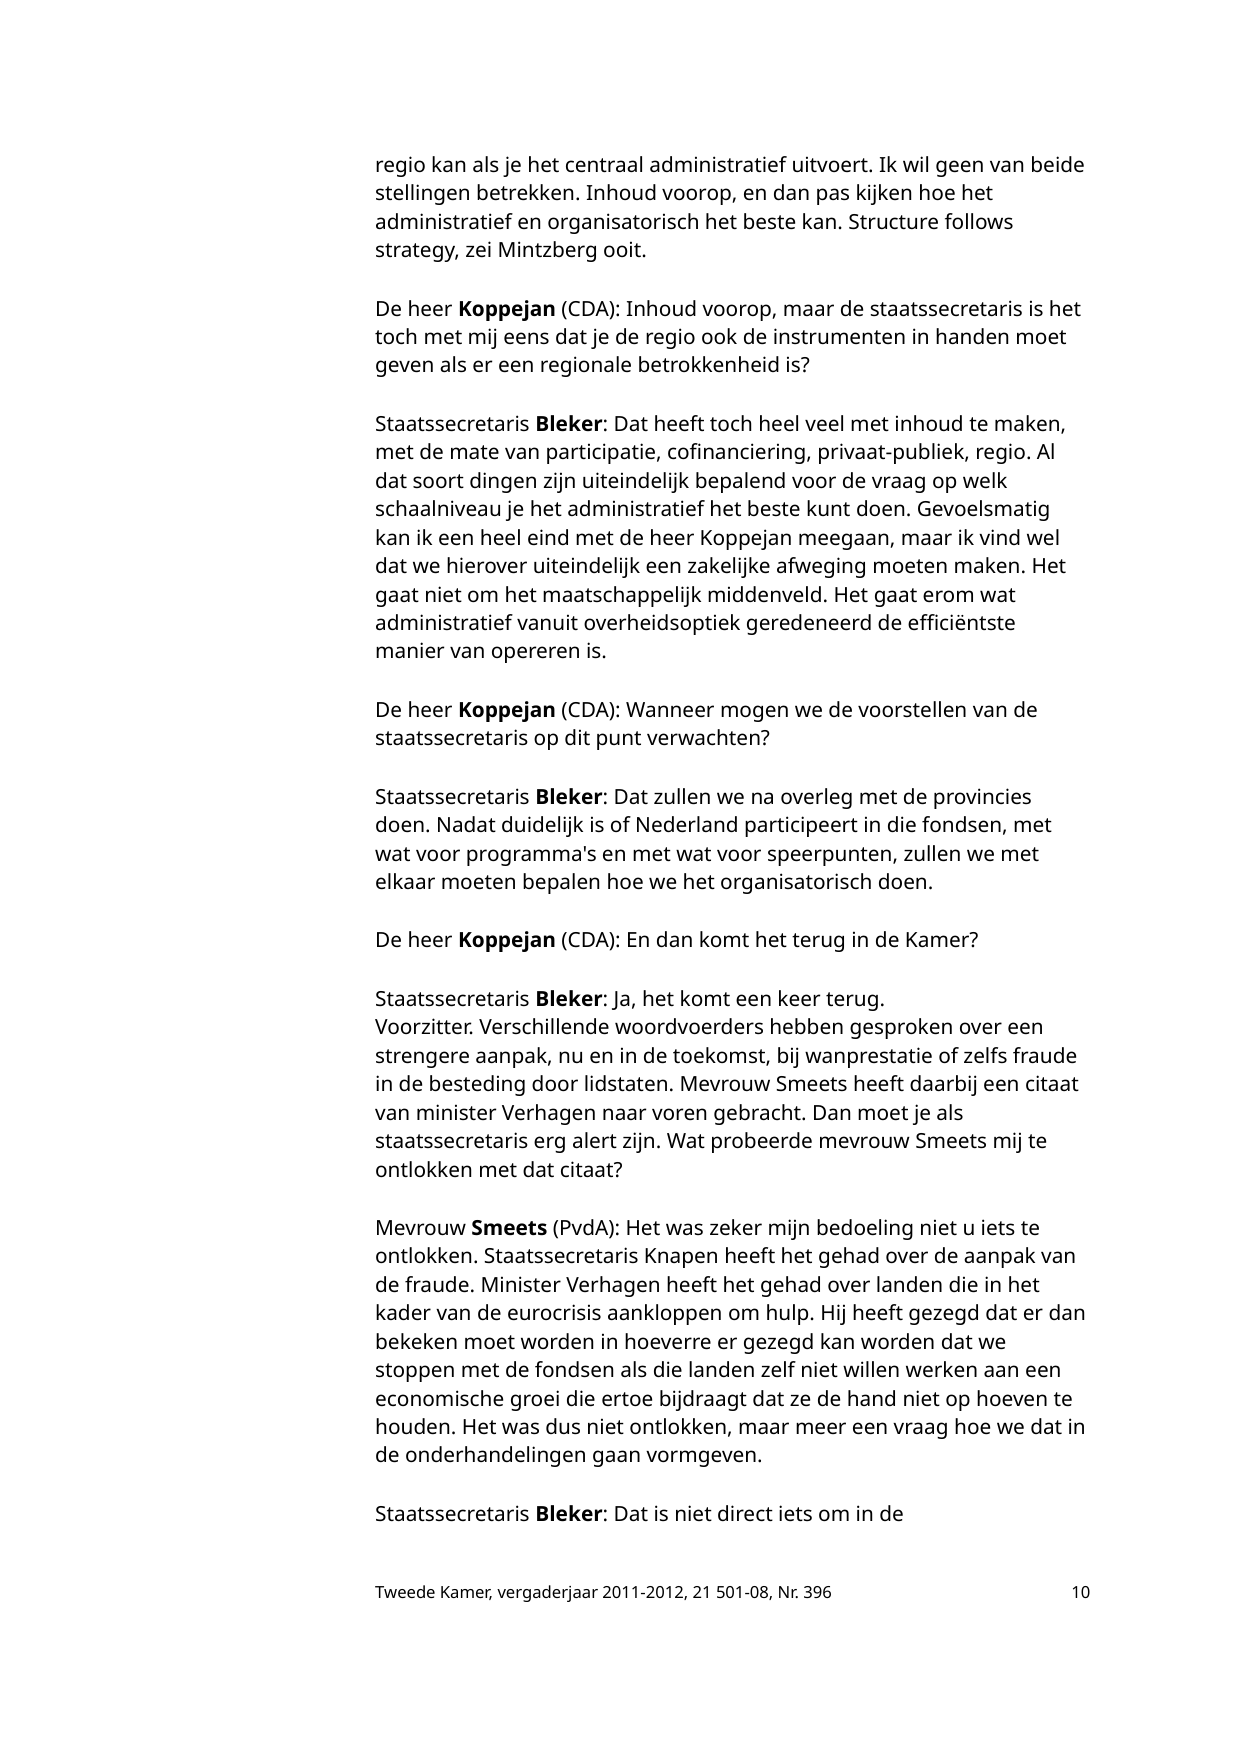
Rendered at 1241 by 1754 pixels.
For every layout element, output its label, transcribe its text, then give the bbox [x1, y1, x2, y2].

text Mevrouw Smeets (PvdA): Het was zeker mijn bedoeling niet u iets te ontlokken. Staatssecretaris Knapen heeft het gehad over de aanpak van de fraude. Minister Verhagen heeft het gehad over landen die in het kader van de eurocrisis aankloppen om hulp. Hij heeft gezegd dat er dan bekeken moet worden in hoeverre er gezegd kan worden dat we stoppen met de fondsen als die landen zelf niet willen werken aan een economische groei die ertoe bijdraagt dat ze de hand niet op hoeven te houden. Het was dus niet ontlokken, maar meer een vraag hoe we dat in de onderhandelingen gaan vormgeven. [375, 1213, 1090, 1469]
text Voorzitter. Verschillende woordvoerders hebben gesproken over een strengere aanpak, nu en in de toekomst, bij wanprestatie of zelfs fraude in de besteding door lidstaten. Mevrouw Smeets heeft daarbij een citaat van minister Verhagen naar voren gebracht. Dan moet je als staatssecretaris erg alert zijn. Wat probeerde mevrouw Smeets mij te ontlokken met dat citaat? [375, 1012, 1090, 1183]
text Staatssecretaris Bleker: Dat zullen we na overleg met de provincies doen. Nadat duidelijk is of Nederland participeert in die fondsen, met wat voor programma's en met wat voor speerpunten, zullen we met elkaar moeten bepalen hoe we het organisatorisch doen. [375, 782, 1090, 896]
text De heer Koppejan (CDA): En dan komt het terug in de Kamer? [375, 926, 1090, 954]
text Staatssecretaris Bleker: Dat is niet direct iets om in de [375, 1499, 1090, 1527]
text Staatssecretaris Bleker: Ja, het komt een keer terug. [375, 984, 1090, 1012]
text regio kan als je het centraal administratief uitvoert. Ik wil geen van beide stellingen betrekken. Inhoud voorop, en dan pas kijken hoe het administratief en organisatorisch het beste kan. Structure follows strategy, zei Mintzberg ooit. [375, 150, 1090, 264]
text Staatssecretaris Bleker: Dat heeft toch heel veel met inhoud te maken, met de mate van participatie, cofinanciering, privaat-publiek, regio. Al dat soort dingen zijn uiteindelijk bepalend voor de vraag op welk schaalniveau je het administratief het beste kunt doen. Gevoelsmatig kan ik een heel eind met de heer Koppejan meegaan, maar ik vind wel dat we hierover uiteindelijk een zakelijke afweging moeten maken. Het gaat niet om het maatschappelijk middenveld. Het gaat erom wat administratief vanuit overheidsoptiek geredeneerd de efficiëntste manier van opereren is. [375, 409, 1090, 665]
text De heer Koppejan (CDA): Wanneer mogen we de voorstellen van de staatssecretaris op dit punt verwachten? [375, 695, 1090, 752]
text De heer Koppejan (CDA): Inhoud voorop, maar de staatssecretaris is het toch met mij eens dat je de regio ook de instrumenten in handen moet geven als er een regionale betrokkenheid is? [375, 294, 1090, 379]
